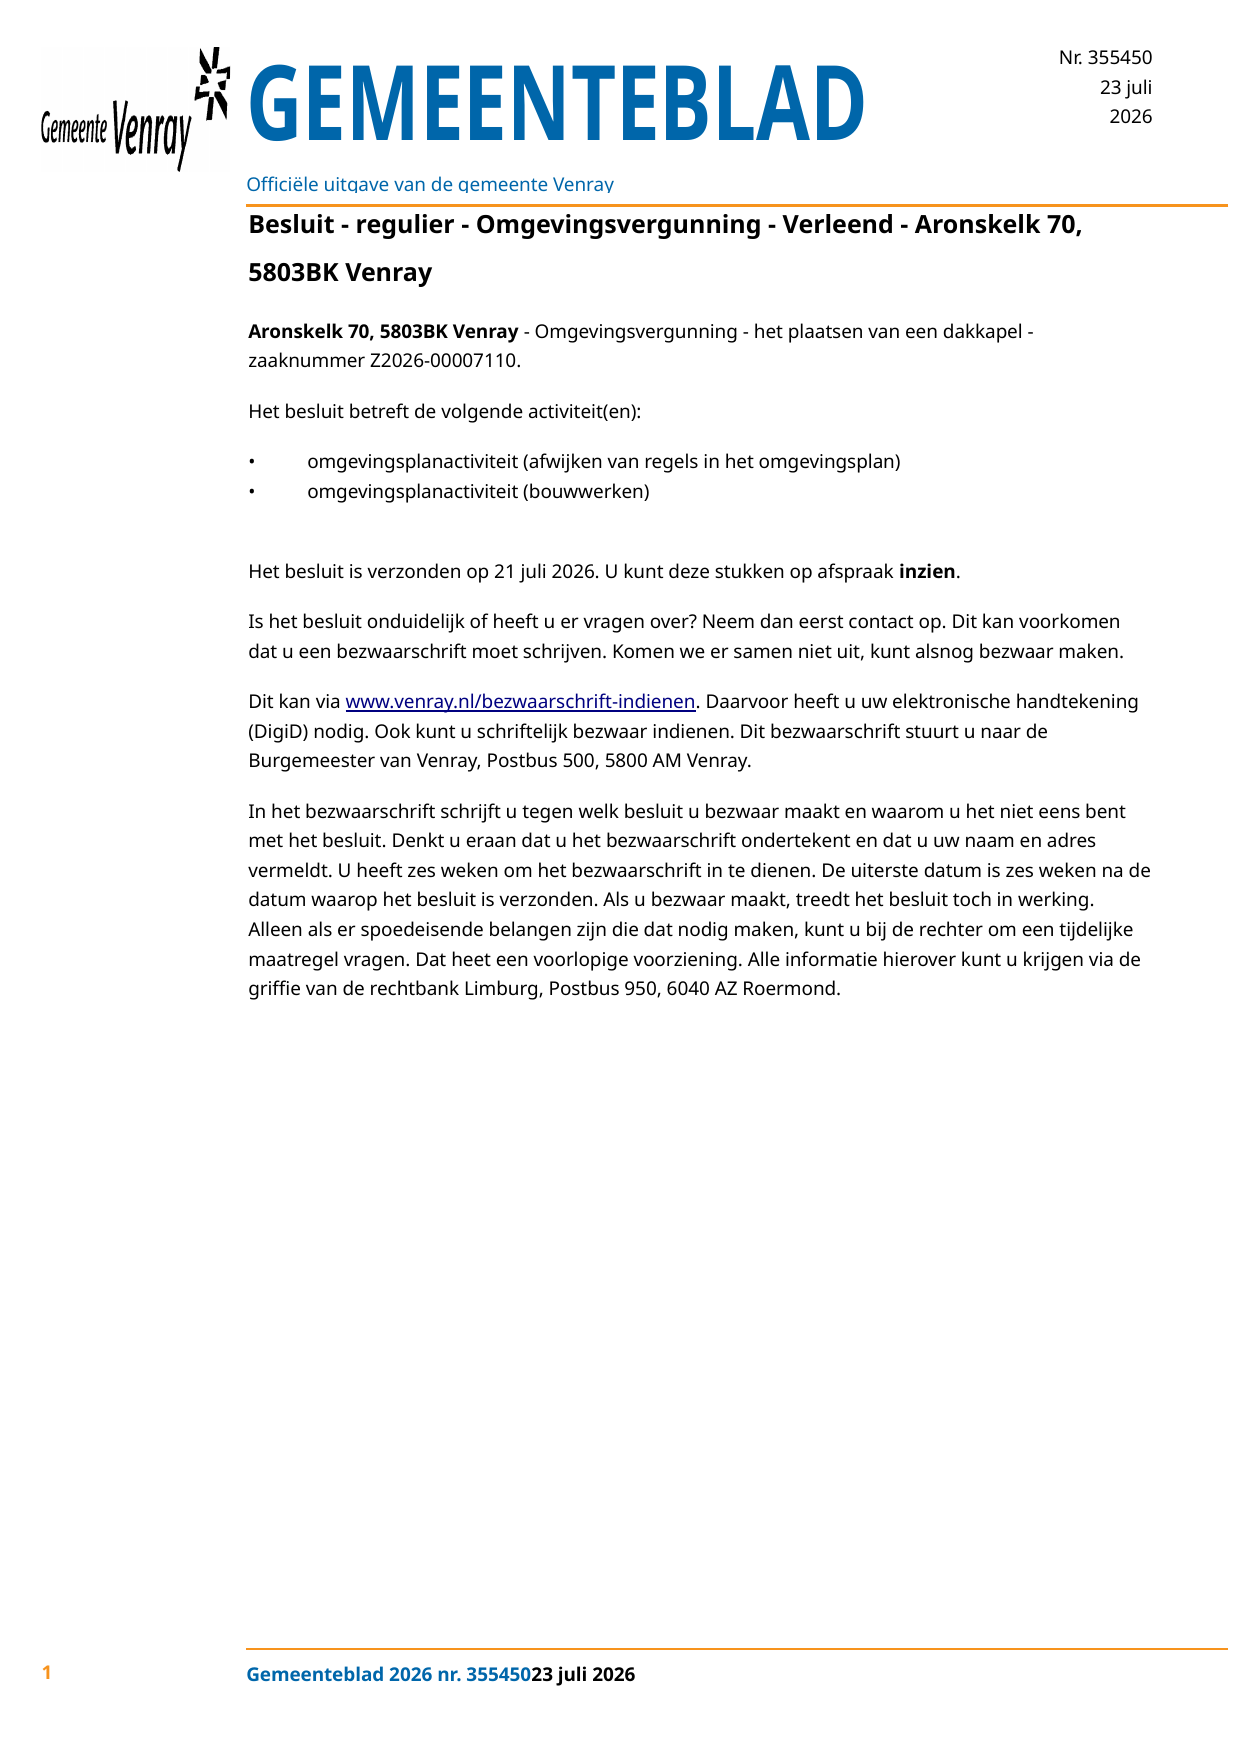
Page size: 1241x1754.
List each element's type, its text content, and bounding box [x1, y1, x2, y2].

text Besluit - regulier - Omgevingsvergunning - Verleend - Aronskelk 70, 5803BK Venray [248, 207, 1152, 288]
list omgevingsplanactiviteit (afwijken van regels in het omgevingsplan) [248, 448, 1152, 474]
text Het besluit betreft de volgende activiteit(en): [248, 398, 1152, 424]
list omgevingsplanactiviteit (bouwwerken) [248, 478, 1152, 504]
text Aronskelk 70, 5803BK Venray - Omgevingsvergunning - het plaatsen van een dakkapel - zaaknummer Z2026-00007110. [248, 318, 1152, 373]
text In het bezwaarschrift schrijft u tegen welk besluit u bezwaar maakt en waarom u het niet eens bent met het besluit. Denkt u eraan dat u het bezwaarschrift ondertekent en dat u uw naam en adres vermeldt. U heeft zes weken om het bezwaarschrift in te dienen. De uiterste datum is zes weken na de datum waarop het besluit is verzonden. Als u bezwaar maakt, treedt het besluit toch in werking. Alleen als er spoedeisende belangen zijn die dat nodig maken, kunt u bij de rechter om een tijdelijke maatregel vragen. Dat heet een voorlopige voorziening. Alle informatie hierover kunt u krijgen via de griffie van de rechtbank Limburg, Postbus 950, 6040 AZ Roermond. [248, 798, 1152, 1001]
text Is het besluit onduidelijk of heeft u er vragen over? Neem dan eerst contact op. Dit kan voorkomen dat u een bezwaarschrift moet schrijven. Komen we er samen niet uit, kunt alsnog bezwaar maken. [248, 608, 1152, 664]
text Dit kan via www.venray.nl/bezwaarschrift-indienen. Daarvoor heeft u uw elektronische handtekening (DigiD) nodig. Ook kunt u schriftelijk bezwaar indienen. Dit bezwaarschrift stuurt u naar de Burgemeester van Venray, Postbus 500, 5800 AM Venray. [248, 688, 1152, 773]
text Het besluit is verzonden op 21 juli 2026. U kunt deze stukken op afspraak inzien. [248, 558, 1152, 584]
picture [41, 47, 231, 172]
